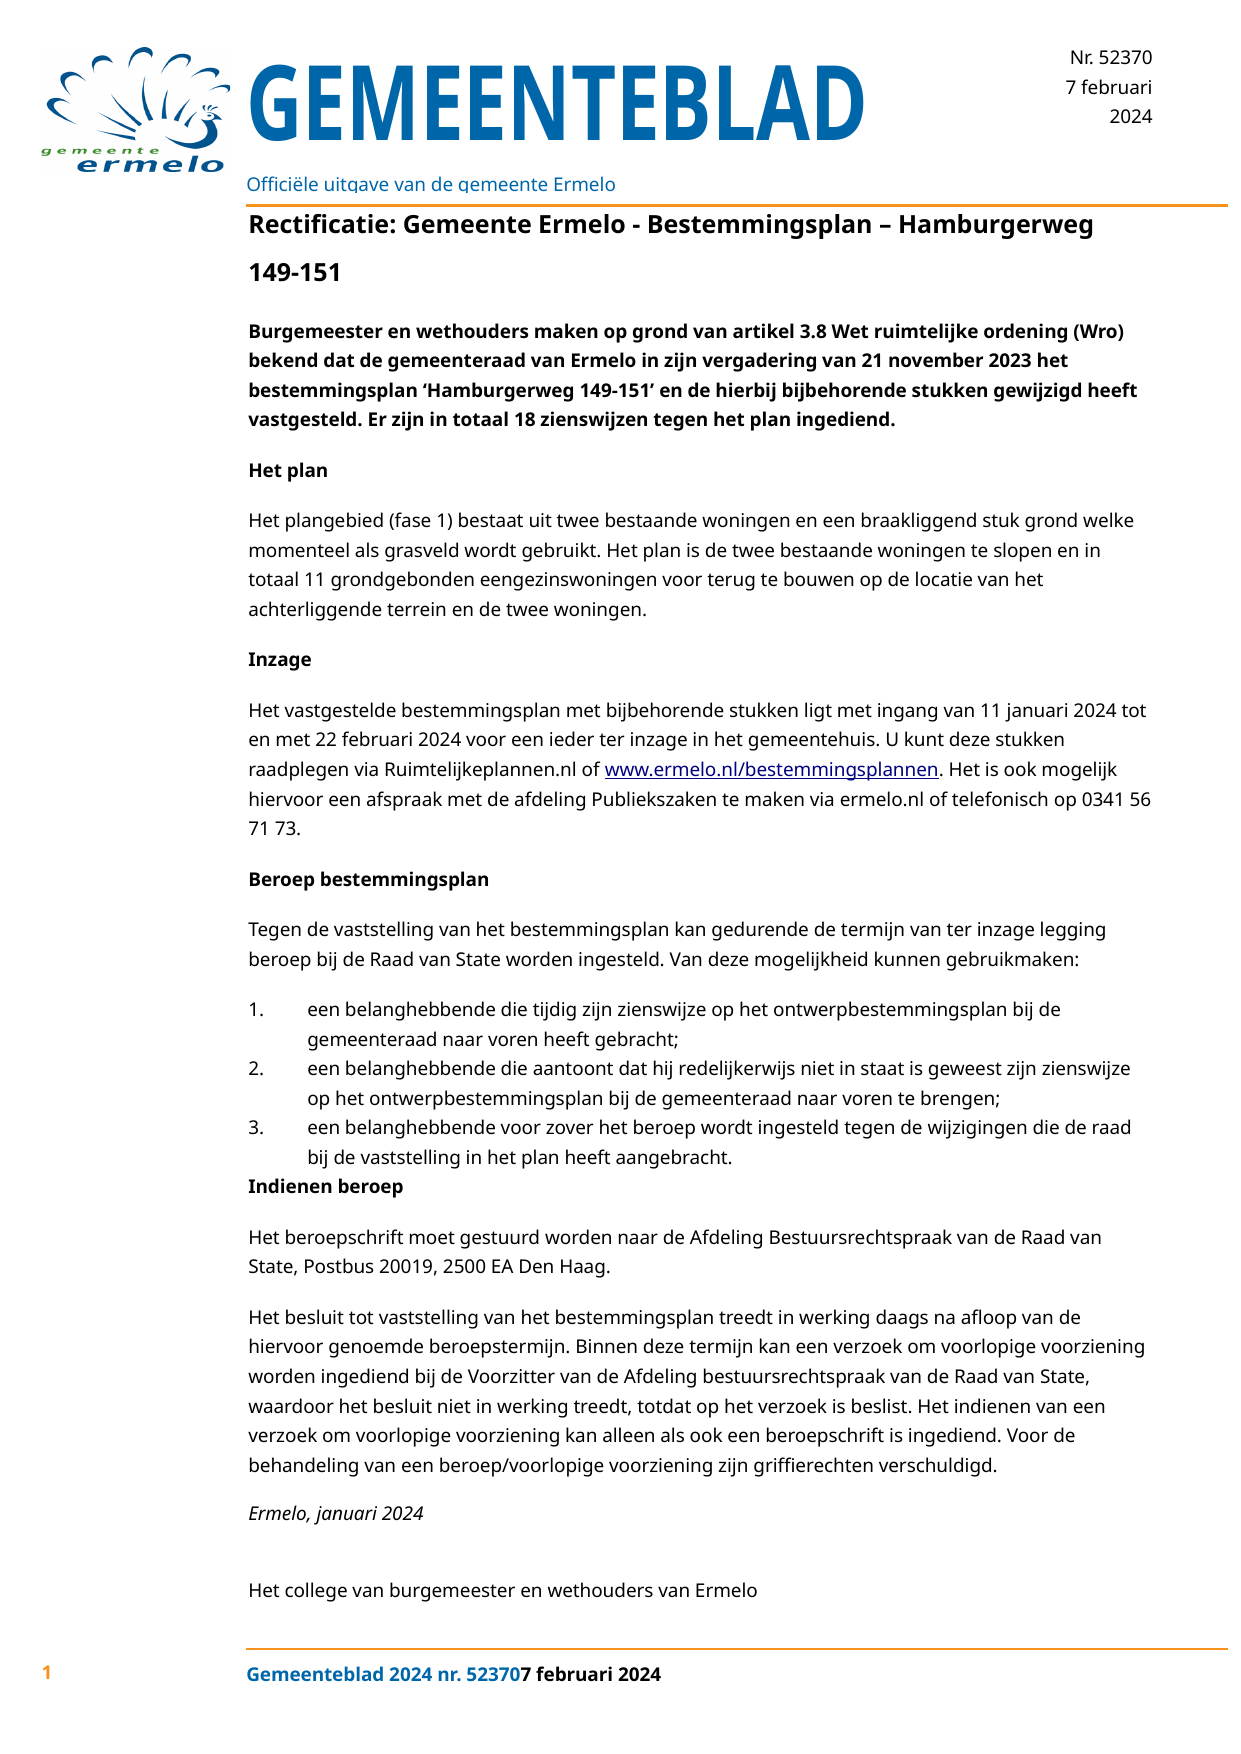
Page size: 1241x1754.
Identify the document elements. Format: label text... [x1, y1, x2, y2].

text Inzage [248, 647, 1152, 672]
text Beroep bestemmingsplan [248, 866, 1152, 892]
text Tegen de vaststelling van het bestemmingsplan kan gedurende de termijn van ter inzage legging beroep bij de Raad van State worden ingesteld. Van deze mogelijkheid kunnen gebruikmaken: [248, 916, 1152, 972]
list een belanghebbende die aantoont dat hij redelijkerwijs niet in staat is geweest zijn zienswijze op het ontwerpbestemmingsplan bij de gemeenteraad naar voren te brengen; [248, 1055, 1152, 1111]
picture [41, 47, 231, 172]
text Het beroepschrift moet gestuurd worden naar de Afdeling Bestuursrechtspraak van de Raad van State, Postbus 20019, 2500 EA Den Haag. [248, 1224, 1152, 1279]
text Burgemeester en wethouders maken op grond van artikel 3.8 Wet ruimtelijke ordening (Wro) bekend dat de gemeenteraad van Ermelo in zijn vergadering van 21 november 2023 het bestemmingsplan ‘Hamburgerweg 149-151’ en de hierbij bijbehorende stukken gewijzigd heeft vastgesteld. Er zijn in totaal 18 zienswijzen tegen het plan ingediend. [248, 318, 1152, 432]
text Rectificatie: Gemeente Ermelo - Bestemmingsplan – Hamburgerweg 149-151 [248, 207, 1152, 288]
text Het plangebied (fase 1) bestaat uit twee bestaande woningen en een braakliggend stuk grond welke momenteel als grasveld wordt gebruikt. Het plan is de twee bestaande woningen te slopen en in totaal 11 grondgebonden eengezinswoningen voor terug te bouwen op de locatie van het achterliggende terrein en de twee woningen. [248, 507, 1152, 622]
text Het besluit tot vaststelling van het bestemmingsplan treedt in werking daags na afloop van de hiervoor genoemde beroepstermijn. Binnen deze termijn kan een verzoek om voorlopige voorziening worden ingediend bij de Voorzitter van de Afdeling bestuursrechtspraak van de Raad van State, waardoor het besluit niet in werking treedt, totdat op het verzoek is beslist. Het indienen van een verzoek om voorlopige voorziening kan alleen als ook een beroepschrift is ingediend. Voor de behandeling van een beroep/voorlopige voorziening zijn griffierechten verschuldigd. [248, 1304, 1152, 1478]
text Het plan [248, 457, 1152, 483]
text Ermelo, januari 2024 [248, 1500, 1152, 1526]
list een belanghebbende voor zover het beroep wordt ingesteld tegen de wijzigingen die de raad bij de vaststelling in het plan heeft aangebracht. [248, 1114, 1152, 1170]
text Het college van burgemeester en wethouders van Ermelo [248, 1577, 1152, 1603]
text Indienen beroep [248, 1174, 1152, 1199]
text Het vastgestelde bestemmingsplan met bijbehorende stukken ligt met ingang van 11 januari 2024 tot en met 22 februari 2024 voor een ieder ter inzage in het gemeentehuis. U kunt deze stukken raadplegen via Ruimtelijkeplannen.nl of www.ermelo.nl/bestemmingsplannen. Het is ook mogelijk hiervoor een afspraak met de afdeling Publiekszaken te maken via ermelo.nl of telefonisch op 0341 56 71 73. [248, 697, 1152, 841]
list een belanghebbende die tijdig zijn zienswijze op het ontwerpbestemmingsplan bij de gemeenteraad naar voren heeft gebracht; [248, 996, 1152, 1052]
